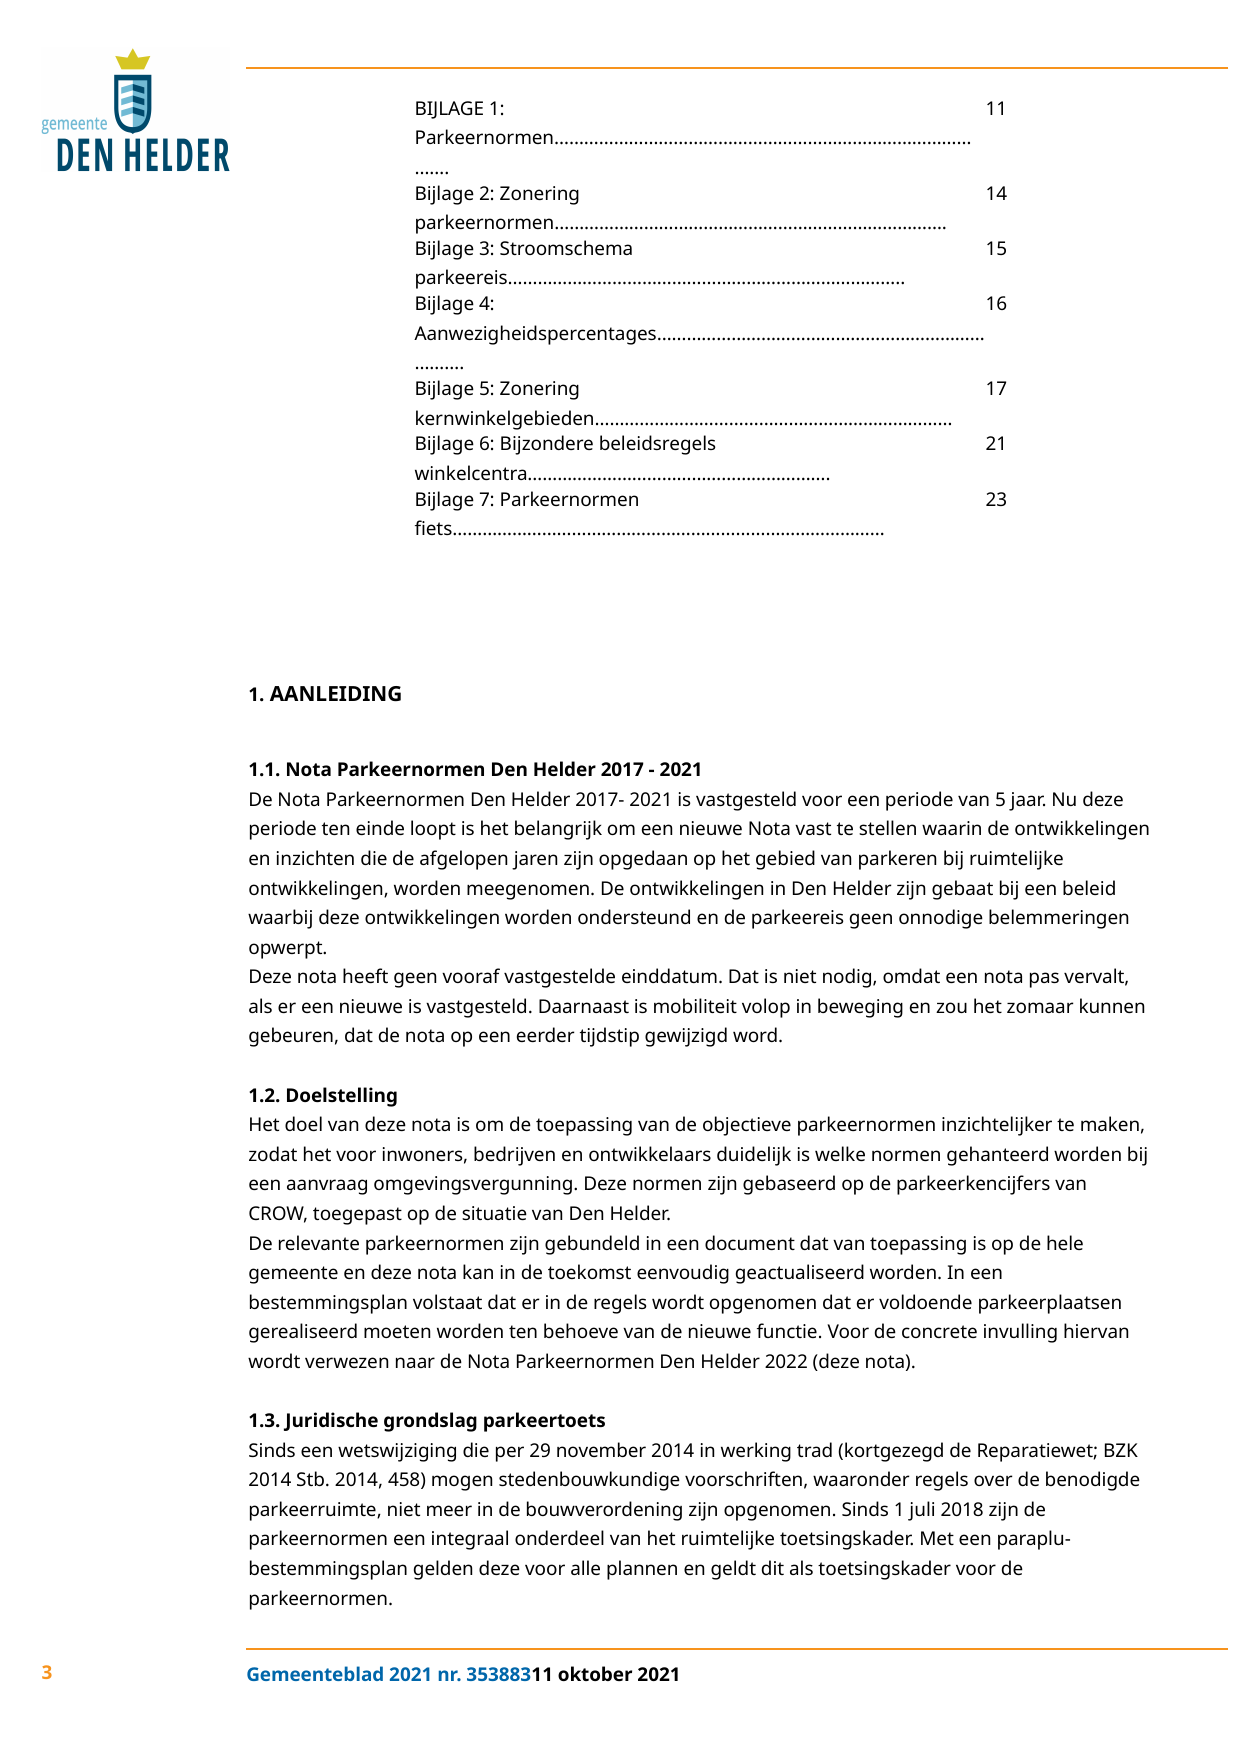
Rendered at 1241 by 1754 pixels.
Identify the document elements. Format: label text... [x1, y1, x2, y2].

picture [182, 144, 187, 165]
text De relevante parkeernormen zijn gebundeld in een document dat van toepassing is op de hele gemeente en deze nota kan in de toekomst eenvoudig geactualiseerd worden. In een bestemmingsplan volstaat dat er in de regels wordt opgenomen dat er voldoende parkeerplaatsen gerealiseerd moeten worden ten behoeve van de nieuwe functie. Voor de concrete invulling hiervan wordt verwezen naar de Nota Parkeernormen Den Helder 2022 (deze nota). [248, 1230, 1152, 1374]
table_cell [248, 235, 414, 290]
table_cell [248, 375, 414, 431]
picture [220, 160, 224, 172]
table_cell 23 [985, 486, 1152, 541]
text Sinds een wetswijziging die per 29 november 2014 in werking trad (kortgezegd de Reparatiewet; BZK 2014 Stb. 2014, 458) mogen stedenbouwkundige voorschriften, waaronder regels over de benodigde parkeerruimte, niet meer in de bouwverordening zijn opgenomen. Sinds 1 juli 2018 zijn de parkeernormen een integraal onderdeel van het ruimtelijke toetsingskader. Met een paraplu-bestemmingsplan gelden deze voor alle plannen en geldt dit als toetsingskader voor de parkeernormen. [248, 1437, 1152, 1611]
table_cell [248, 486, 414, 541]
table_cell [248, 431, 414, 486]
table_cell 17 [985, 375, 1152, 431]
picture [41, 47, 231, 172]
table_cell 14 [985, 180, 1152, 235]
table_cell Bijlage 6: Bijzondere beleidsregels winkelcentra……………………………………………………. [414, 431, 985, 486]
table_cell 11 [985, 95, 1152, 180]
table_cell [248, 290, 414, 375]
picture [100, 154, 106, 172]
table_cell Bijlage 5: Zonering kernwinkelgebieden……………………………………………………………… [414, 375, 985, 431]
text Het doel van deze nota is om de toepassing van de objectieve parkeernormen inzichtelijker te maken, zodat het voor inwoners, bedrijven en ontwikkelaars duidelijk is welke normen gehanteerd worden bij een aanvraag omgevingsvergunning. Deze normen zijn gebaseerd op de parkeerkencijfers van CROW, toegepast op de situatie van Den Helder. [248, 1111, 1152, 1226]
table_cell Bijlage 7: Parkeernormen fiets…………………………………………………………………………… [414, 486, 985, 541]
text Deze nota heeft geen vooraf vastgestelde einddatum. Dat is niet nodig, omdat een nota pas vervalt, als er een nieuwe is vastgesteld. Daarnaast is mobiliteit volop in beweging en zou het zomaar kunnen gebeuren, dat de nota op een eerder tijdstip gewijzigd word. [248, 963, 1152, 1048]
table_cell 15 [985, 235, 1152, 290]
table_cell Bijlage 4: Aanwezigheidspercentages…………………………………………………………………. [414, 290, 985, 375]
table_cell Bijlage 3: Stroomschema parkeereis…………………………………………………………………….. [414, 235, 985, 290]
text 1.2. Doelstelling [248, 1082, 1152, 1108]
table_cell 16 [985, 290, 1152, 375]
picture [130, 157, 135, 172]
text 1.1. Nota Parkeernormen Den Helder 2017 - 2021 [248, 756, 1152, 782]
table_cell Bijlage 2: Zonering parkeernormen……………………………………………………………………. [414, 180, 985, 235]
text De Nota Parkeernormen Den Helder 2017- 2021 is vastgesteld voor een periode van 5 jaar. Nu deze periode ten einde loopt is het belangrijk om een nieuwe Nota vast te stellen waarin de ontwikkelingen en inzichten die de afgelopen jaren zijn opgedaan op het gebied van parkeren bij ruimtelijke ontwikkelingen, worden meegenomen. De ontwikkelingen in Den Helder zijn gebaat bij een beleid waarbij deze ontwikkelingen worden ondersteund en de parkeereis geen onnodige belemmeringen opwerpt. [248, 786, 1152, 960]
table_cell [248, 95, 414, 180]
text 1. AANLEIDING [248, 679, 1152, 707]
table_cell [248, 180, 414, 235]
text 1.3. Juridische grondslag parkeertoets [248, 1407, 1152, 1433]
table_cell 21 [985, 431, 1152, 486]
table_cell BIJLAGE 1: Parkeernormen………………………………………………………………………………. [414, 95, 985, 180]
picture [63, 144, 68, 165]
